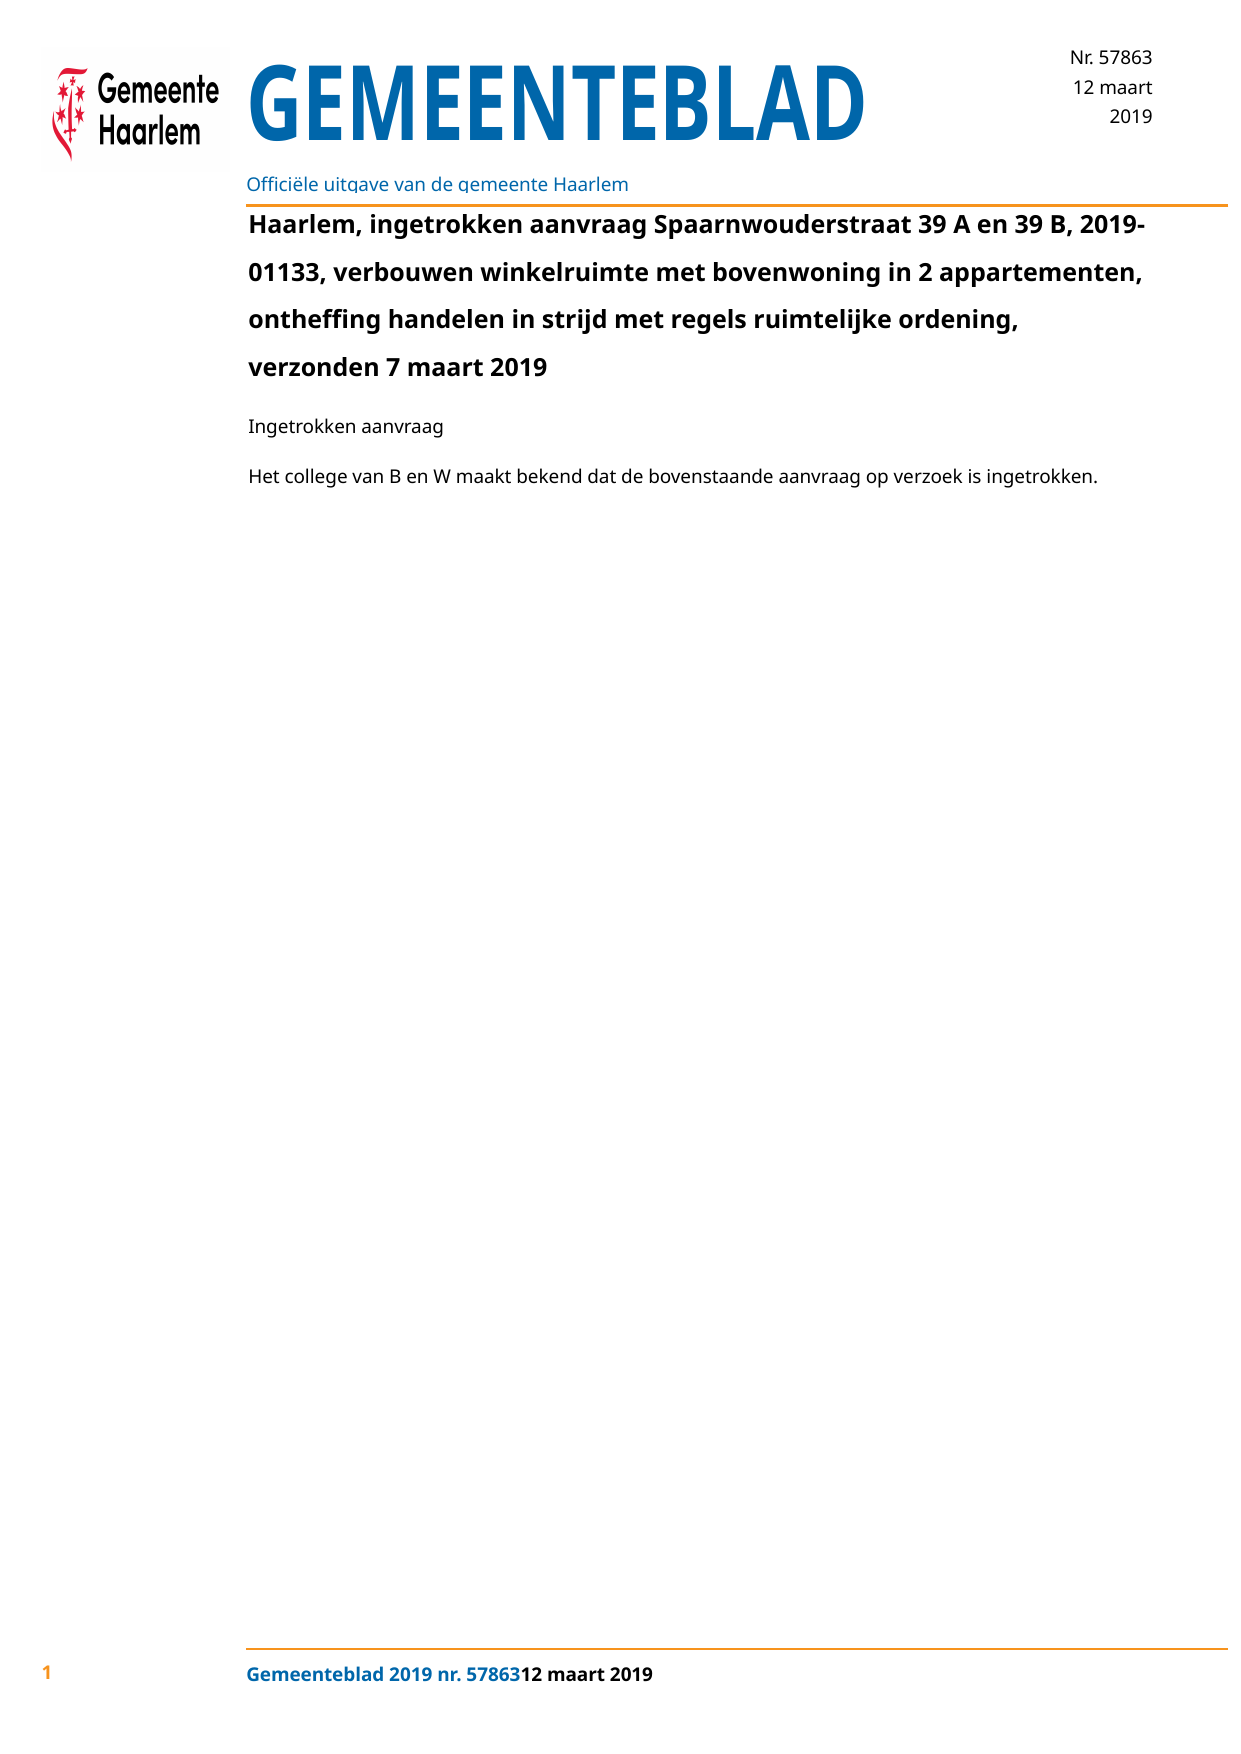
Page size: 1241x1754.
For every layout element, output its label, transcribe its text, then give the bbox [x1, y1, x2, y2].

text Ingetrokken aanvraag [248, 413, 1152, 439]
text Het college van B en W maakt bekend dat de bovenstaande aanvraag op verzoek is ingetrokken. [248, 463, 1152, 489]
picture [41, 47, 231, 172]
text Haarlem, ingetrokken aanvraag Spaarnwouderstraat 39 A en 39 B, 2019-01133, verbouwen winkelruimte met bovenwoning in 2 appartementen, ontheffing handelen in strijd met regels ruimtelijke ordening, verzonden 7 maart 2019 [248, 207, 1152, 384]
